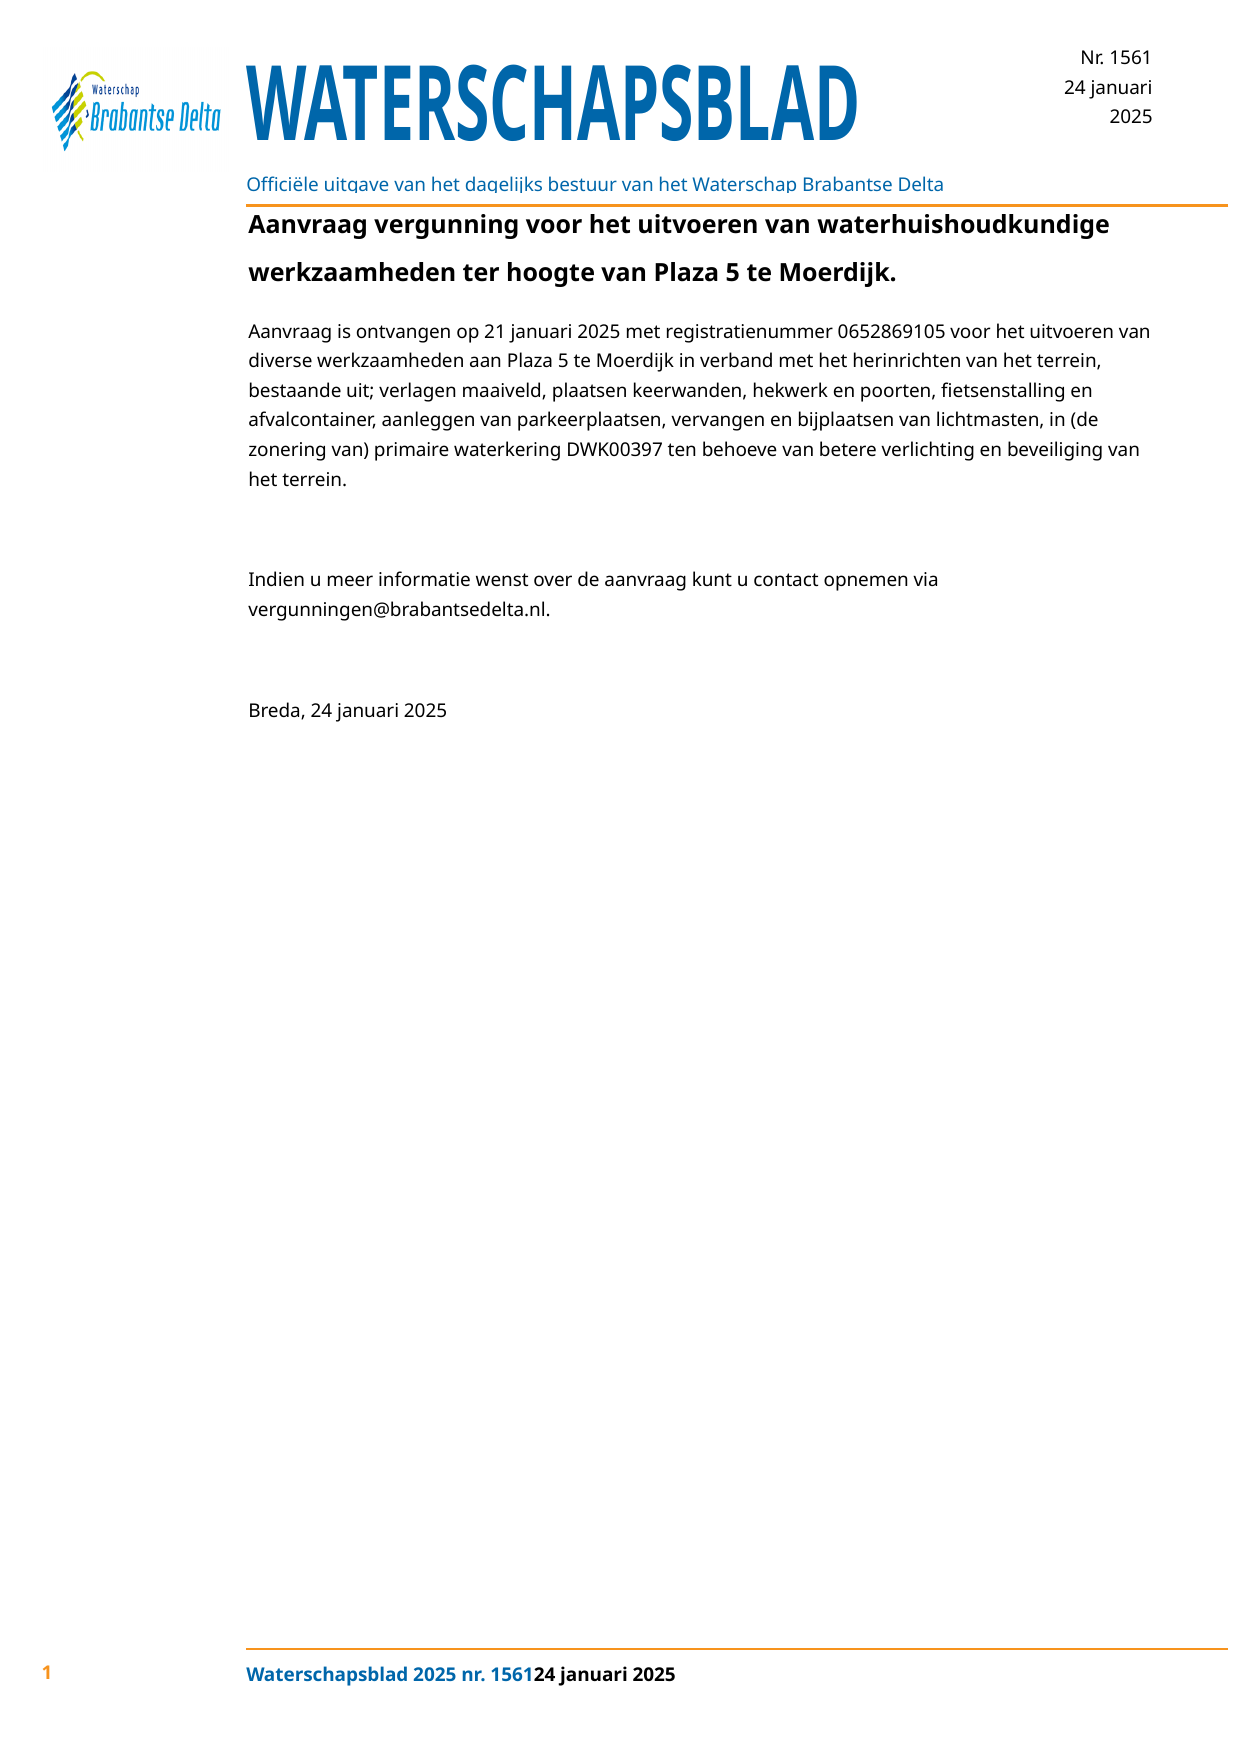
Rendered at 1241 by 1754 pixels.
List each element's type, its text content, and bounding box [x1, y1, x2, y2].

picture [41, 47, 231, 172]
text Breda, 24 januari 2025 [248, 697, 1152, 723]
text Aanvraag vergunning voor het uitvoeren van waterhuishoudkundige werkzaamheden ter hoogte van Plaza 5 te Moerdijk. [248, 207, 1152, 288]
text Aanvraag is ontvangen op 21 januari 2025 met registratienummer 0652869105 voor het uitvoeren van diverse werkzaamheden aan Plaza 5 te Moerdijk in verband met het herinrichten van het terrein, bestaande uit; verlagen maaiveld, plaatsen keerwanden, hekwerk en poorten, fietsenstalling en afvalcontainer, aanleggen van parkeerplaatsen, vervangen en bijplaatsen van lichtmasten, in (de zonering van) primaire waterkering DWK00397 ten behoeve van betere verlichting en beveiliging van het terrein. [248, 318, 1152, 492]
text Indien u meer informatie wenst over de aanvraag kunt u contact opnemen via vergunningen@brabantsedelta.nl. [248, 567, 1152, 622]
